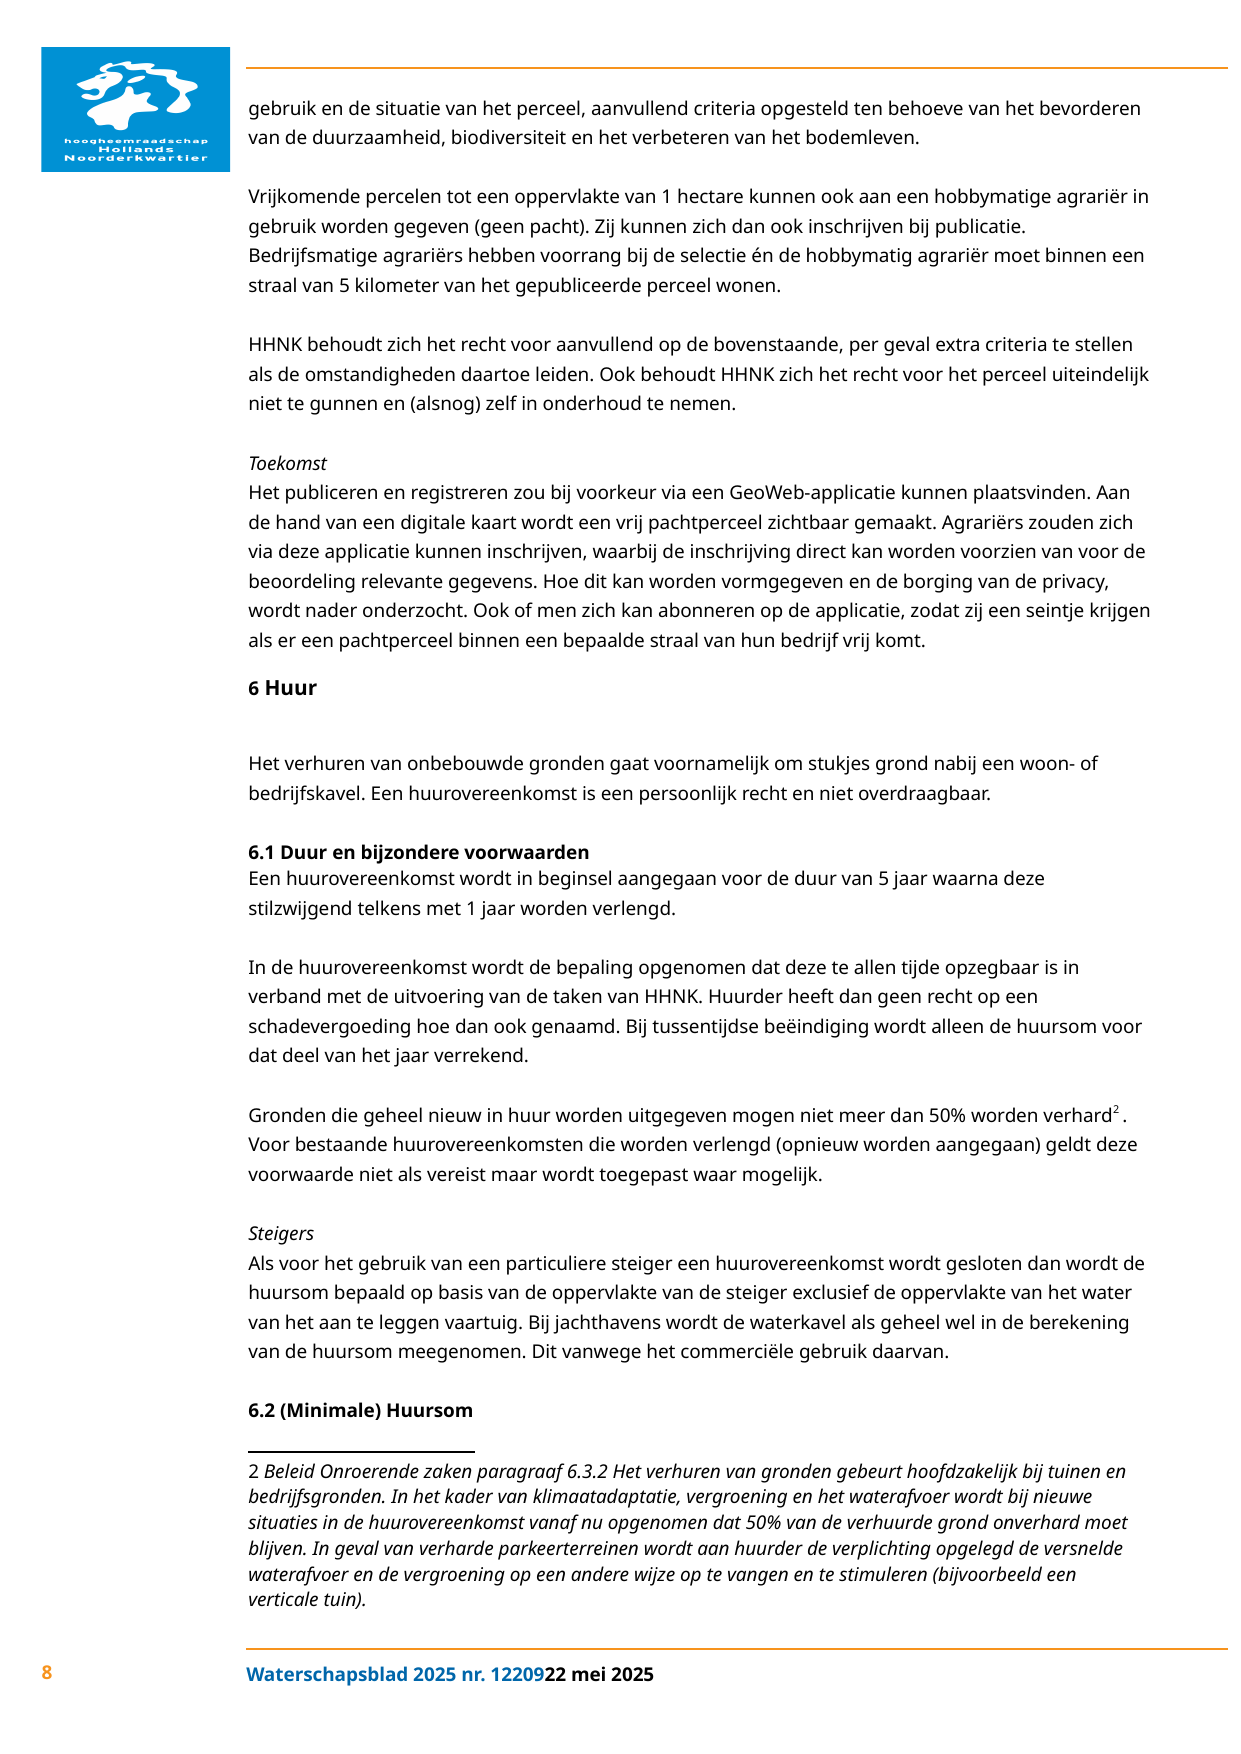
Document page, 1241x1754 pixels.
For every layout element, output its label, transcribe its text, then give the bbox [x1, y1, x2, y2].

text 6.1 Duur en bijzondere voorwaarden [248, 839, 1152, 865]
picture [129, 76, 144, 82]
picture [88, 87, 157, 130]
text Beleid Onroerende zaken paragraaf 6.3.2 Het verhuren van gronden gebeurt hoofdzakelijk bij tuinen en bedrijfsgronden. In het kader van klimaatadaptatie, vergroening en het waterafvoer wordt bij nieuwe situaties in de huurovereenkomst vanaf nu opgenomen dat 50% van de verhuurde grond onverhard moet blijven. In geval van verharde parkeerterreinen wordt aan huurder de verplichting opgelegd de versnelde waterafvoer en de vergroening op een andere wijze op te vangen en te stimuleren (bijvoorbeeld een verticale tuin). [248, 1458, 1152, 1612]
picture [118, 62, 197, 112]
text 6.2 (Minimale) Huursom [248, 1398, 1152, 1423]
text Gronden die geheel nieuw in huur worden uitgegeven mogen niet meer dan 50% worden verhard. Voor bestaande huurovereenkomsten die worden verlengd (opnieuw worden aangegaan) geldt deze voorwaarde niet als vereist maar wordt toegepast waar mogelijk. [248, 1102, 1152, 1187]
text Het verhuren van onbebouwde gronden gaat voornamelijk om stukjes grond nabij een woon- of bedrijfskavel. Een huurovereenkomst is een persoonlijk recht en niet overdraagbaar. [248, 751, 1152, 806]
text Toekomst [248, 450, 1152, 476]
text HHNK behoudt zich het recht voor aanvullend op de bovenstaande, per geval extra criteria te stellen als de omstandigheden daartoe leiden. Ook behoudt HHNK zich het recht voor het perceel uiteindelijk niet te gunnen en (alsnog) zelf in onderhoud te nemen. [248, 331, 1152, 416]
text gebruik en de situatie van het perceel, aanvullend criteria opgesteld ten behoeve van het bevorderen van de duurzaamheid, biodiversiteit en het verbeteren van het bodemleven. [248, 95, 1152, 150]
text Het publiceren en registreren zou bij voorkeur via een GeoWeb-applicatie kunnen plaatsvinden. Aan de hand van een digitale kaart wordt een vrij pachtperceel zichtbaar gemaakt. Agrariërs zouden zich via deze applicatie kunnen inschrijven, waarbij de inschrijving direct kan worden voorzien van voor de beoordeling relevante gegevens. Hoe dit kan worden vormgegeven en de borging van de privacy, wordt nader onderzocht. Ook of men zich kan abonneren op de applicatie, zodat zij een seintje krijgen als er een pachtperceel binnen een bepaalde straal van hun bedrijf vrij komt. [248, 479, 1152, 653]
picture [78, 64, 122, 99]
text Steigers [248, 1220, 1152, 1246]
text Vrijkomende percelen tot een oppervlakte van 1 hectare kunnen ook aan een hobbymatige agrariër in gebruik worden gegeven (geen pacht). Zij kunnen zich dan ook inschrijven bij publicatie. Bedrijfsmatige agrariërs hebben voorrang bij de selectie én de hobbymatig agrariër moet binnen een straal van 5 kilometer van het gepubliceerde perceel wonen. [248, 183, 1152, 298]
text 6 Huur [248, 673, 1152, 701]
text Een huurovereenkomst wordt in beginsel aangegaan voor de duur van 5 jaar waarna deze stilzwijgend telkens met 1 jaar worden verlengd. [248, 865, 1152, 920]
text Als voor het gebruik van een particuliere steiger een huurovereenkomst wordt gesloten dan wordt de huursom bepaald op basis van de oppervlakte van de steiger exclusief de oppervlakte van het water van het aan te leggen vaartuig. Bij jachthavens wordt de waterkavel als geheel wel in de berekening van de huursom meegenomen. Dit vanwege het commerciële gebruik daarvan. [248, 1250, 1152, 1364]
text In de huurovereenkomst wordt de bepaling opgenomen dat deze te allen tijde opzegbaar is in verband met de uitvoering van de taken van HHNK. Huurder heeft dan geen recht op een schadevergoeding hoe dan ook genaamd. Bij tussentijdse beëindiging wordt alleen de huursom voor dat deel van het jaar verrekend. [248, 954, 1152, 1068]
